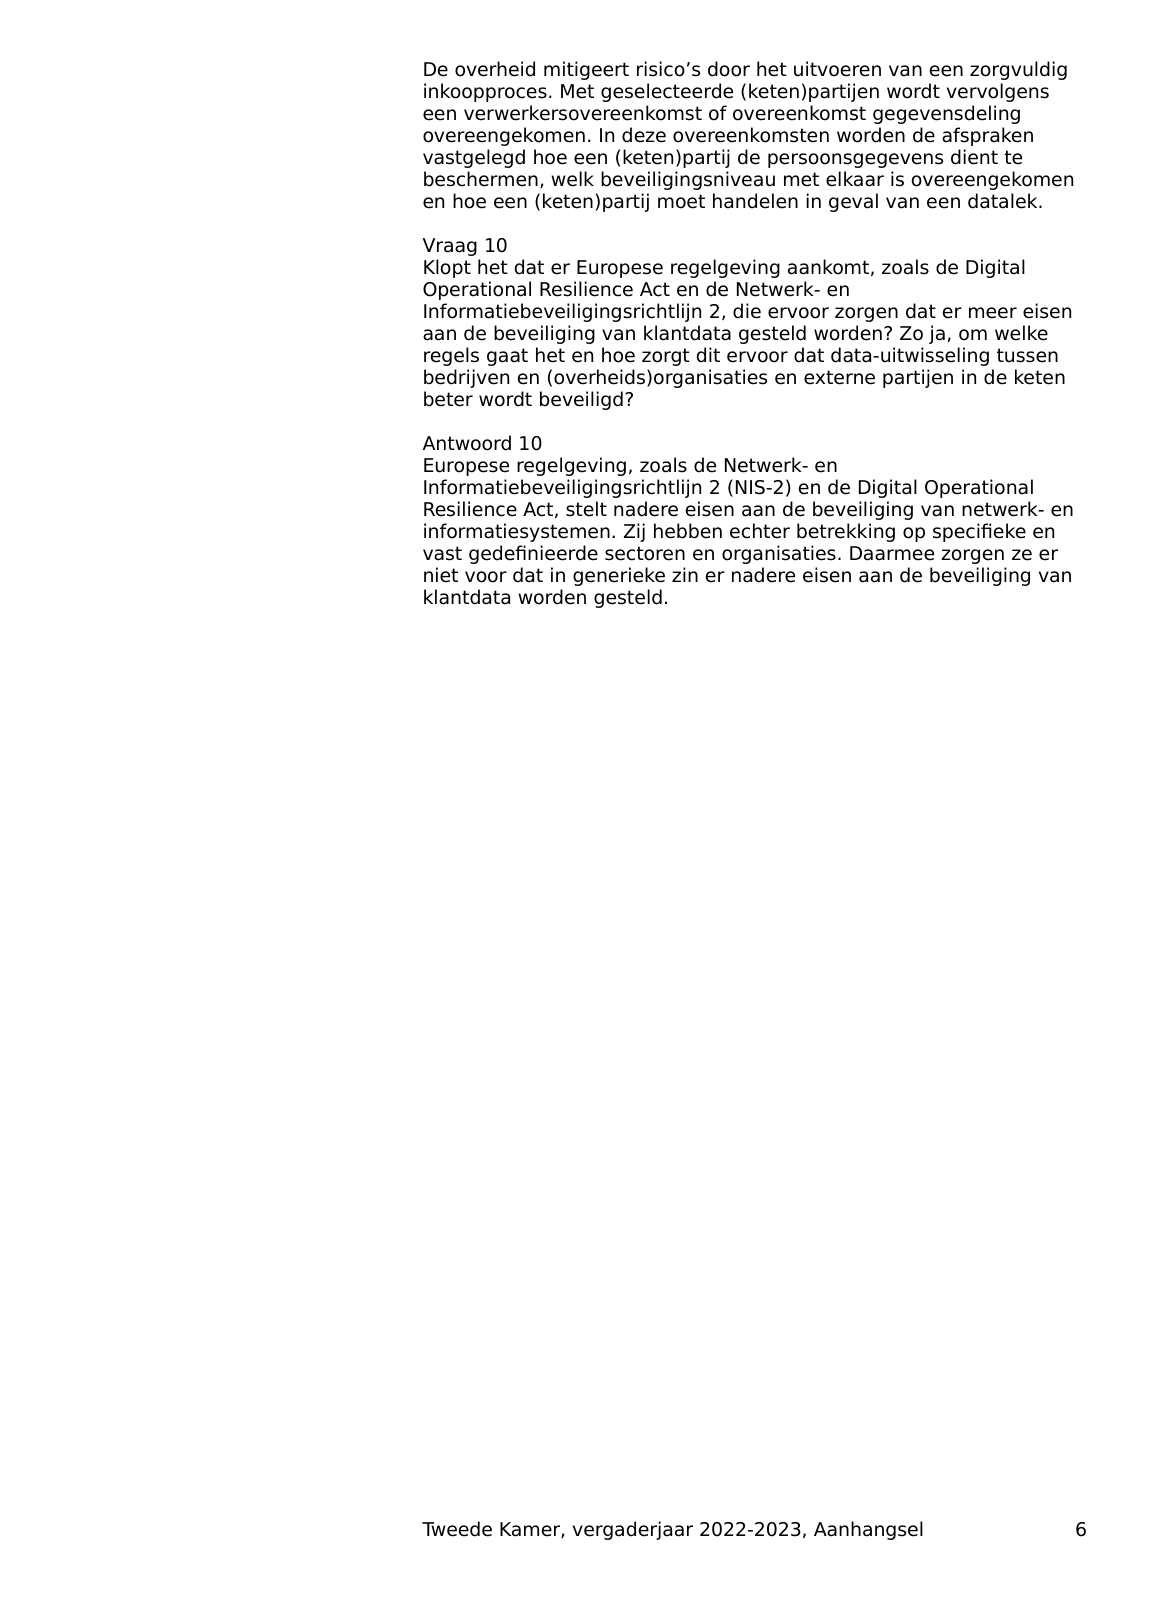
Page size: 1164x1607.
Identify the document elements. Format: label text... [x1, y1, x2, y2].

text Antwoord 10 [422, 433, 1087, 455]
text Klopt het dat er Europese regelgeving aankomt, zoals de Digital Operational Resilience Act en de Netwerk- en Informatiebeveiligingsrichtlijn 2, die ervoor zorgen dat er meer eisen aan de beveiliging van klantdata gesteld worden? Zo ja, om welke regels gaat het en hoe zorgt dit ervoor dat data-uitwisseling tussen bedrijven en (overheids)organisaties en externe partijen in de keten beter wordt beveiligd? [422, 257, 1087, 411]
text De overheid mitigeert risico’s door het uitvoeren van een zorgvuldig inkoopproces. Met geselecteerde (keten)partijen wordt vervolgens een verwerkersovereenkomst of overeenkomst gegevensdeling overeengekomen. In deze overeenkomsten worden de afspraken vastgelegd hoe een (keten)partij de persoonsgegevens dient te beschermen, welk beveiligingsniveau met elkaar is overeengekomen en hoe een (keten)partij moet handelen in geval van een datalek. [422, 59, 1087, 213]
text Europese regelgeving, zoals de Netwerk- en Informatiebeveiligingsrichtlijn 2 (NIS-2) en de Digital Operational Resilience Act, stelt nadere eisen aan de beveiliging van netwerk- en informatiesystemen. Zij hebben echter betrekking op specifieke en vast gedefinieerde sectoren en organisaties. Daarmee zorgen ze er niet voor dat in generieke zin er nadere eisen aan de beveiliging van klantdata worden gesteld. [422, 455, 1087, 609]
text Vraag 10 [422, 235, 1087, 257]
